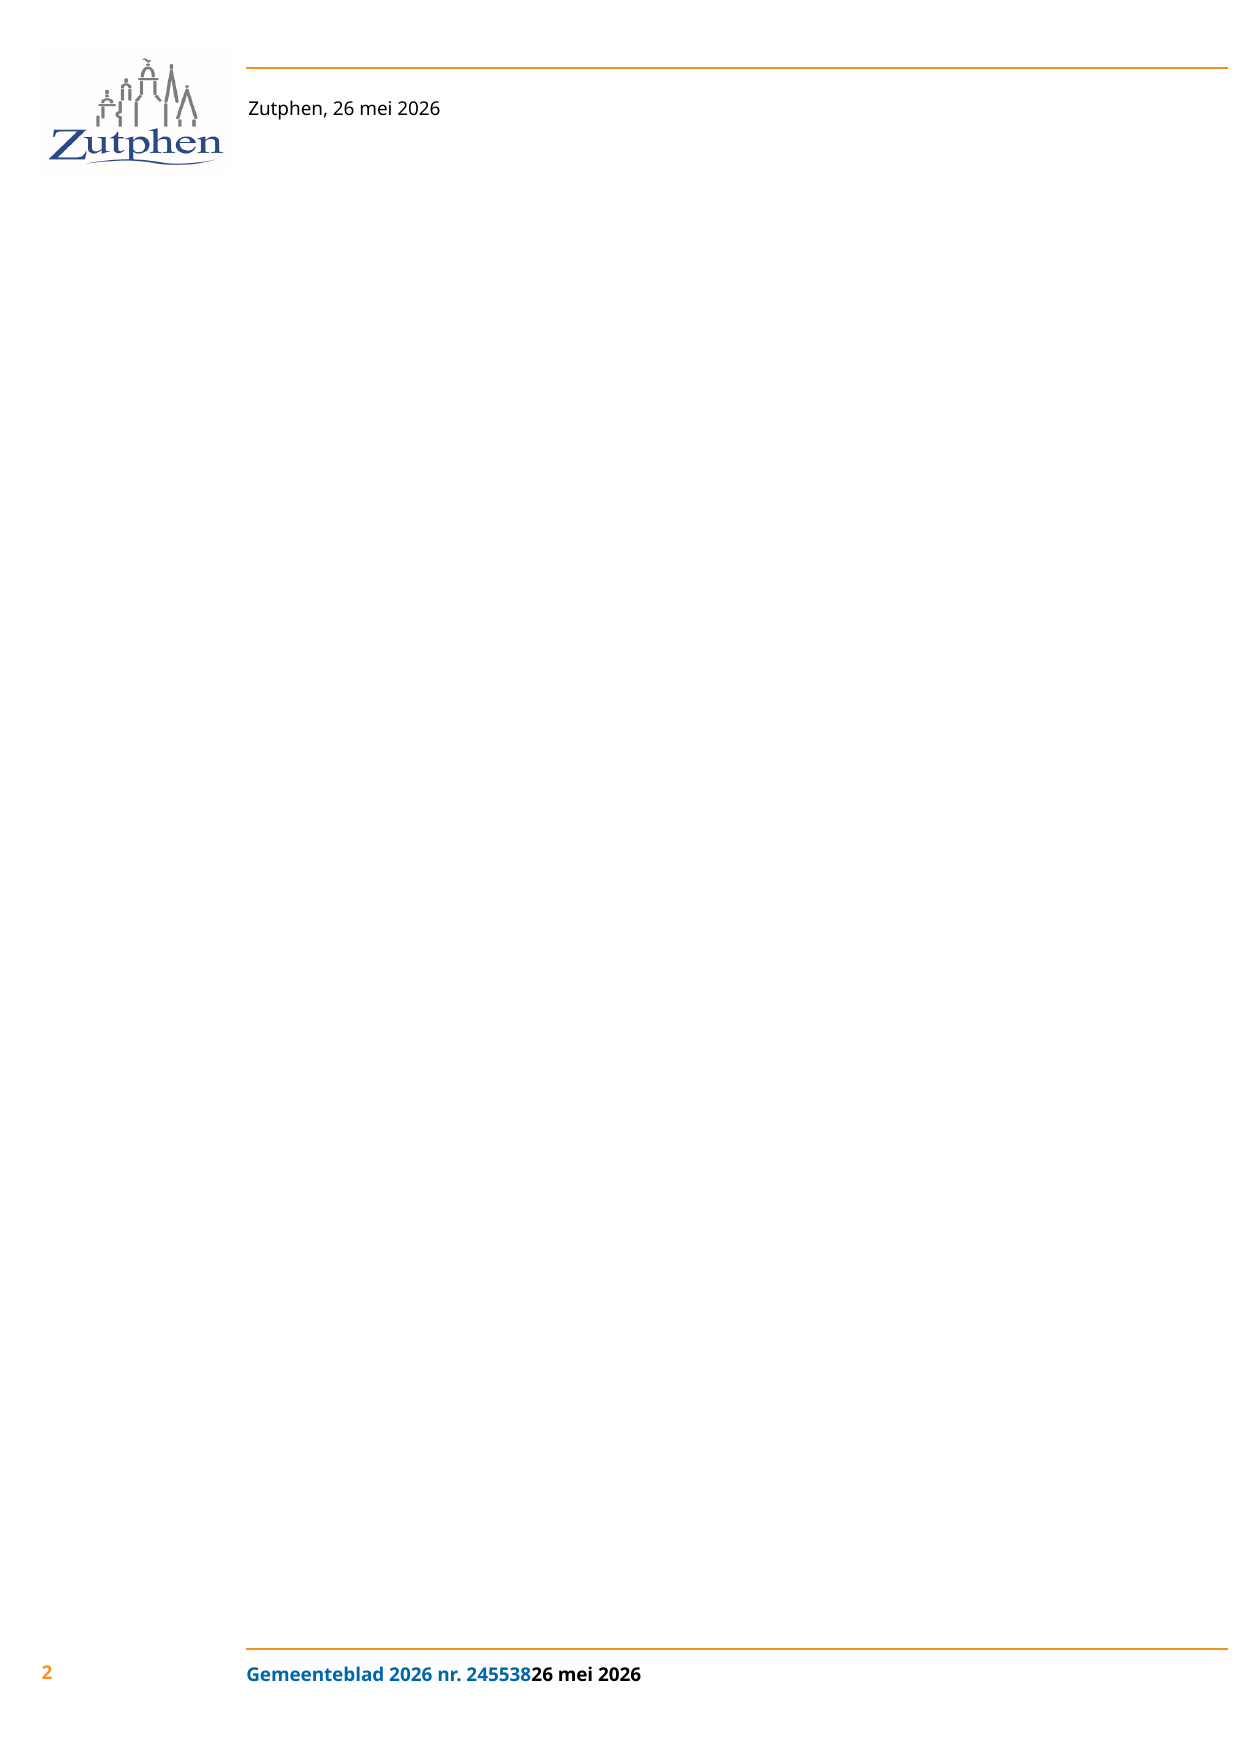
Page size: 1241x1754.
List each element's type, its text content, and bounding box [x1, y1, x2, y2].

picture [41, 47, 231, 172]
text Zutphen, 26 mei 2026 [248, 95, 1152, 121]
